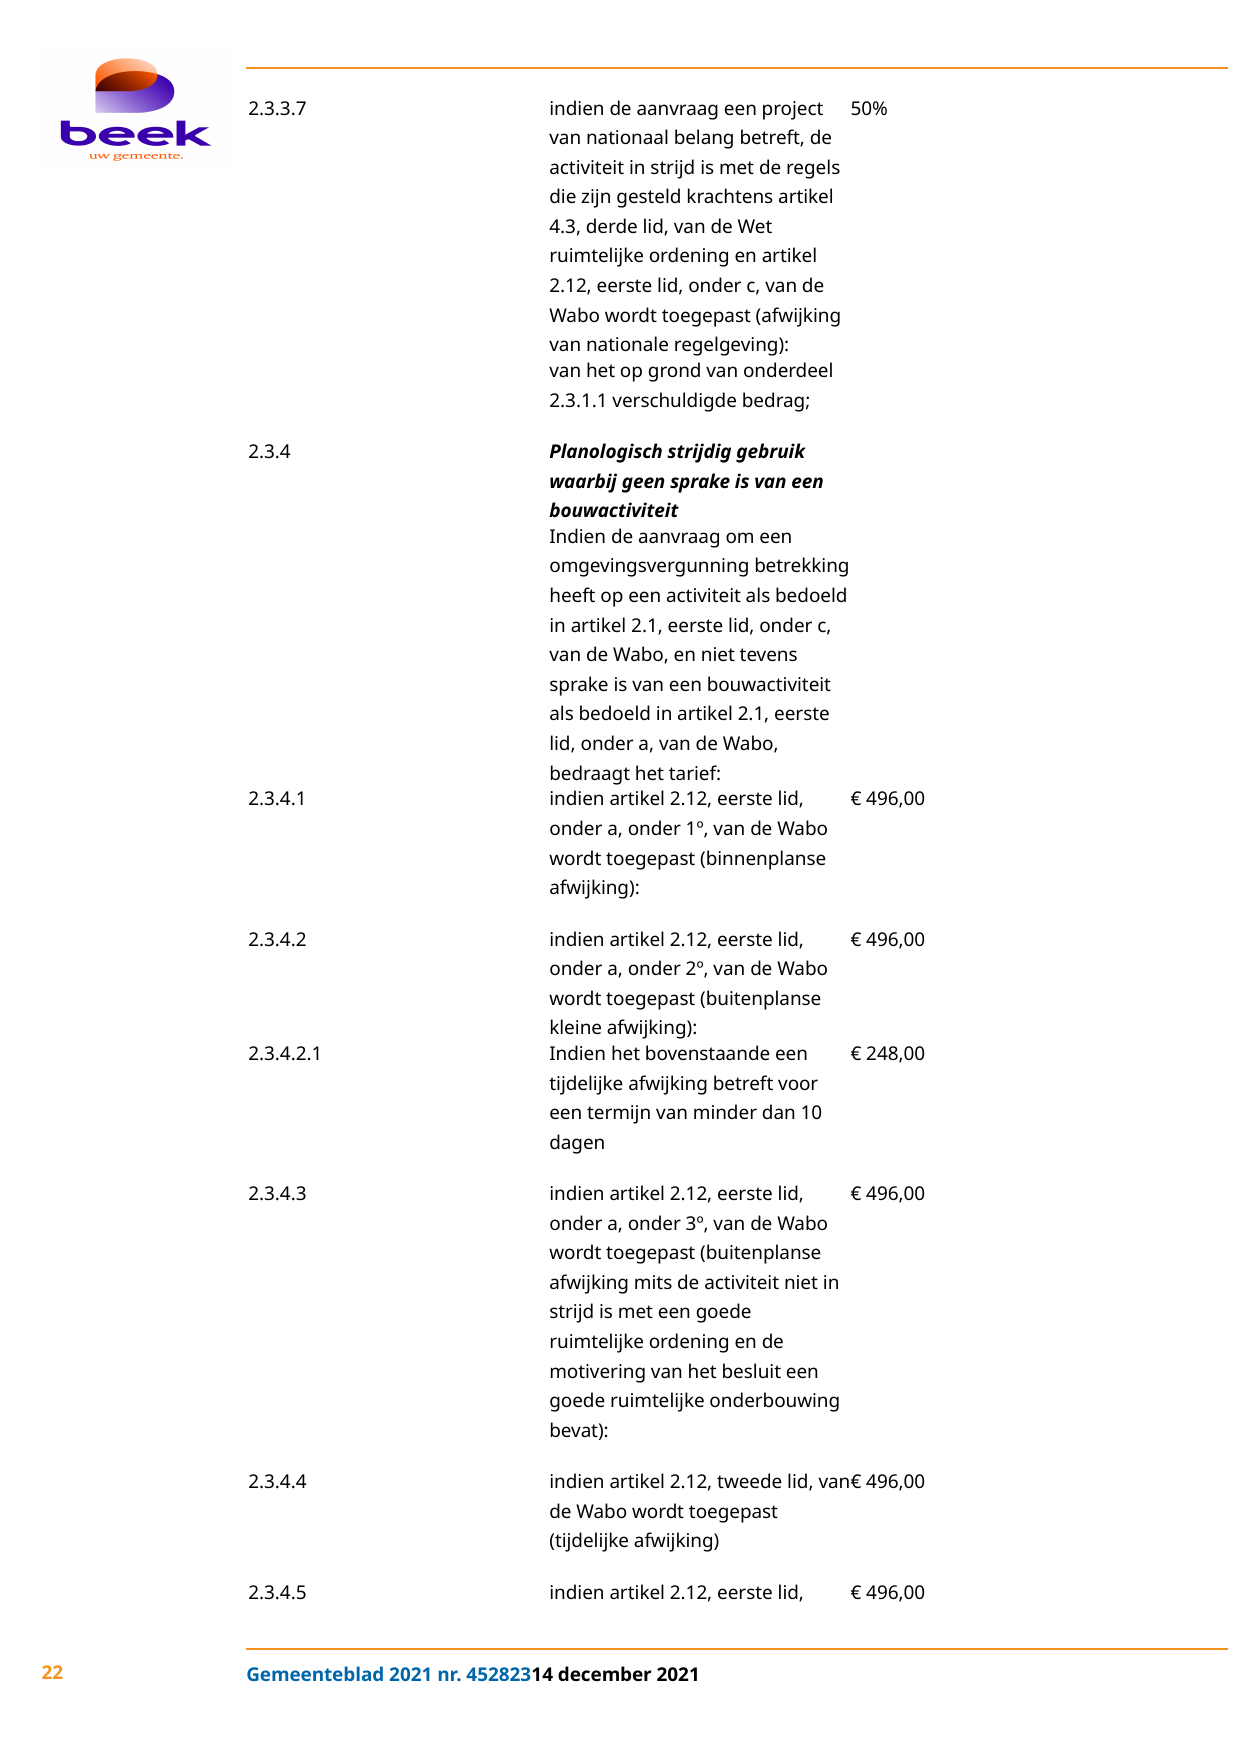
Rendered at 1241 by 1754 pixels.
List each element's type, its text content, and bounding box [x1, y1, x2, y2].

table_cell [850, 413, 1152, 438]
table_cell [549, 1554, 850, 1579]
table_cell indien artikel 2.12, eerste lid, [549, 1579, 850, 1605]
table_cell indien artikel 2.12, eerste lid, onder a, onder 2º, van de Wabo wordt toegepast (buitenplanse kleine afwijking): [549, 926, 850, 1040]
picture [41, 47, 231, 172]
table_cell indien de aanvraag een project van nationaal belang betreft, de activiteit in strijd is met de regels die zijn gesteld krachtens artikel 4.3, derde lid, van de Wet ruimtelijke ordening en artikel 2.12, eerste lid, onder c, van de Wabo wordt toegepast (afwijking van nationale regelgeving): [549, 95, 850, 357]
table_cell Indien de aanvraag om een omgevingsvergunning betrekking heeft op een activiteit als bedoeld in artikel 2.1, eerste lid, onder c, van de Wabo, en niet tevens sprake is van een bouwactiviteit als bedoeld in artikel 2.1, eerste lid, onder a, van de Wabo, bedraagt het tarief: [549, 523, 850, 786]
table_cell [248, 1554, 549, 1579]
table_cell [850, 523, 1152, 786]
table_cell 2.3.4.5 [248, 1579, 549, 1605]
table_cell [850, 357, 1152, 412]
table_cell 2.3.4.3 [248, 1180, 549, 1443]
table_cell [549, 413, 850, 438]
table_cell [248, 900, 549, 926]
table_cell [549, 1155, 850, 1180]
table_cell [850, 1155, 1152, 1180]
table_cell 2.3.4.2 [248, 926, 549, 1040]
table_cell 2.3.4.1 [248, 786, 549, 900]
table_cell [248, 1155, 549, 1180]
table_cell € 496,00 [850, 1180, 1152, 1443]
table_cell indien artikel 2.12, eerste lid, onder a, onder 3º, van de Wabo wordt toegepast (buitenplanse afwijking mits de activiteit niet in strijd is met een goede ruimtelijke ordening en de motivering van het besluit een goede ruimtelijke onderbouwing bevat): [549, 1180, 850, 1443]
table_cell [248, 523, 549, 786]
table_cell € 496,00 [850, 1469, 1152, 1553]
table_cell € 248,00 [850, 1040, 1152, 1155]
table_cell van het op grond van onderdeel 2.3.1.1 verschuldigde bedrag; [549, 357, 850, 412]
table_cell indien artikel 2.12, tweede lid, van de Wabo wordt toegepast (tijdelijke afwijking) [549, 1469, 850, 1553]
table_cell [850, 438, 1152, 523]
table_cell € 496,00 [850, 1579, 1152, 1605]
table_cell [850, 1443, 1152, 1468]
table_cell [549, 1443, 850, 1468]
table_cell € 496,00 [850, 926, 1152, 1040]
table_cell Planologisch strijdig gebruik waarbij geen sprake is van een bouwactiviteit [549, 438, 850, 523]
table_cell [549, 900, 850, 926]
table_cell 2.3.4.2.1 [248, 1040, 549, 1155]
table_cell indien artikel 2.12, eerste lid, onder a, onder 1º, van de Wabo wordt toegepast (binnenplanse afwijking): [549, 786, 850, 900]
table_cell 2.3.4.4 [248, 1469, 549, 1553]
table_cell 2.3.3.7 [248, 95, 549, 357]
table_cell Indien het bovenstaande een tijdelijke afwijking betreft voor een termijn van minder dan 10 dagen [549, 1040, 850, 1155]
table_cell [850, 900, 1152, 926]
table_cell [248, 413, 549, 438]
table_cell [248, 1443, 549, 1468]
table_cell 2.3.4 [248, 438, 549, 523]
table_cell 50% [850, 95, 1152, 357]
table_cell € 496,00 [850, 786, 1152, 900]
table_cell [248, 357, 549, 412]
table_cell [850, 1554, 1152, 1579]
